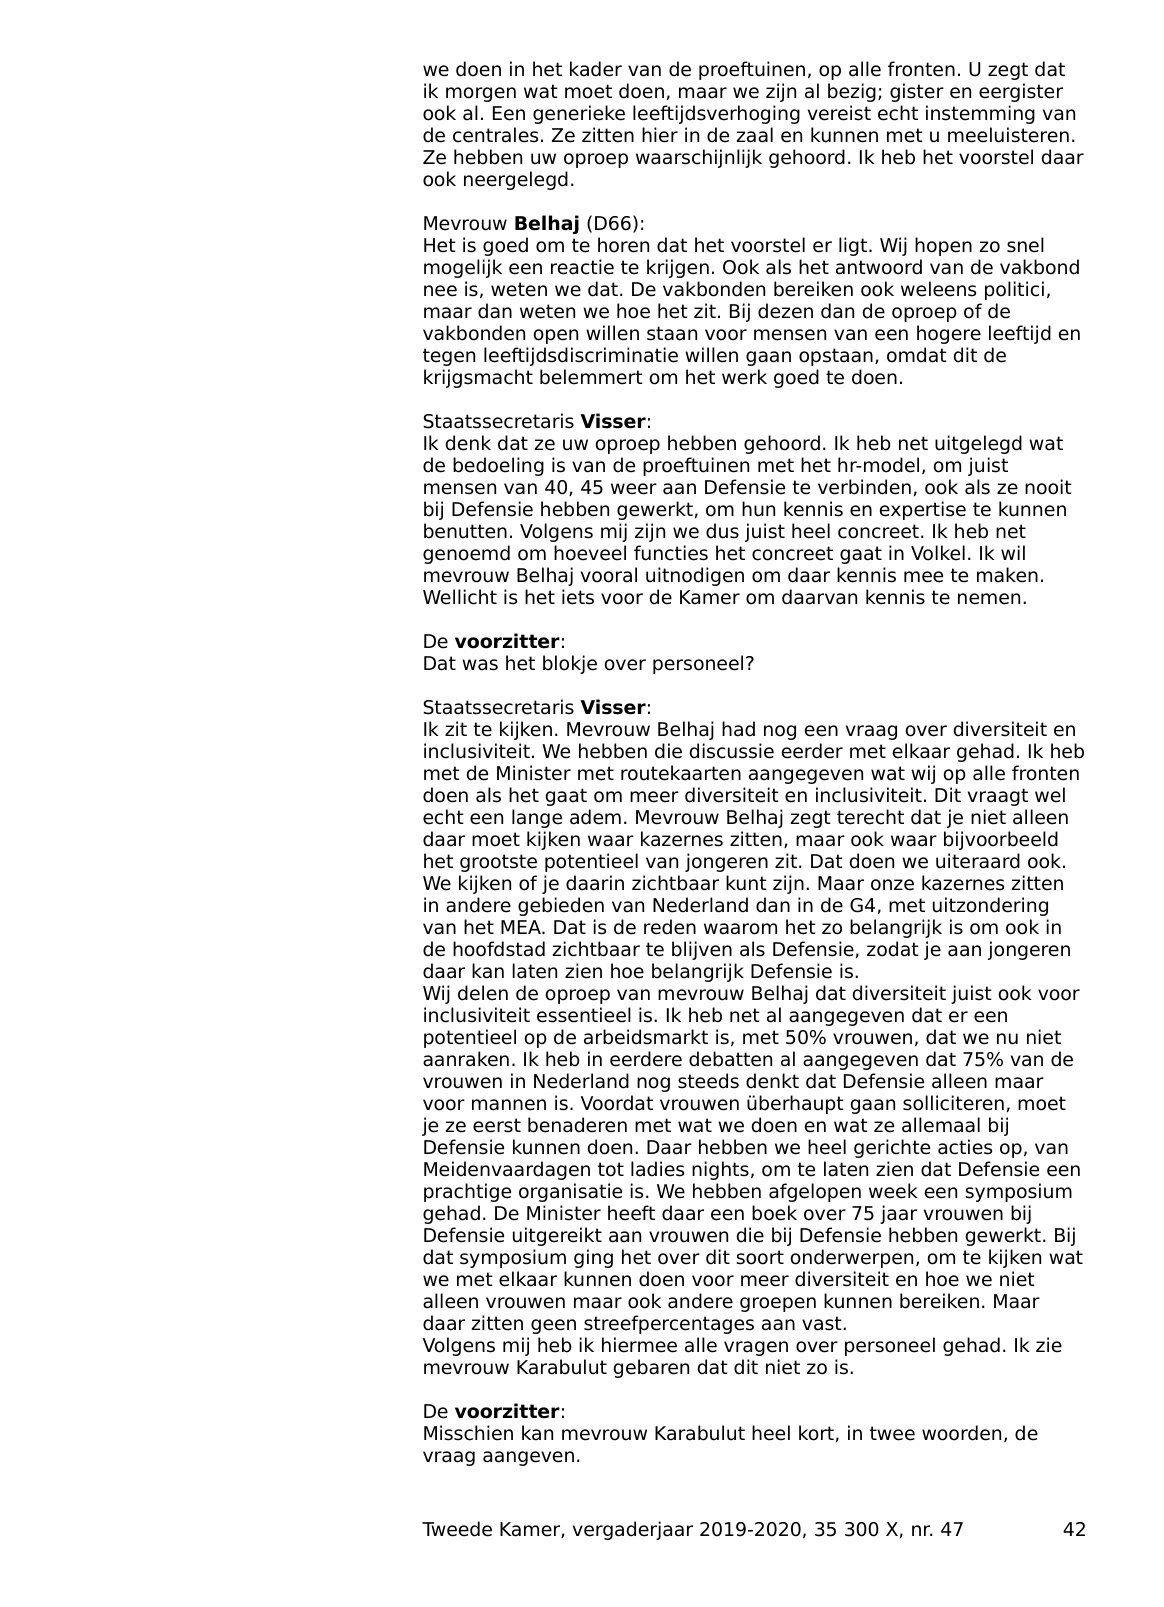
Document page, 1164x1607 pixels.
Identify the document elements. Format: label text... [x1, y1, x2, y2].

text Wij delen de oproep van mevrouw Belhaj dat diversiteit juist ook voor inclusiviteit essentieel is. Ik heb net al aangegeven dat er een potentieel op de arbeidsmarkt is, met 50% vrouwen, dat we nu niet aanraken. Ik heb in eerdere debatten al aangegeven dat 75% van de vrouwen in Nederland nog steeds denkt dat Defensie alleen maar voor mannen is. Voordat vrouwen überhaupt gaan solliciteren, moet je ze eerst benaderen met wat we doen en wat ze allemaal bij Defensie kunnen doen. Daar hebben we heel gerichte acties op, van Meidenvaardagen tot ladies nights, om te laten zien dat Defensie een prachtige organisatie is. We hebben afgelopen week een symposium gehad. De Minister heeft daar een boek over 75 jaar vrouwen bij Defensie uitgereikt aan vrouwen die bij Defensie hebben gewerkt. Bij dat symposium ging het over dit soort onderwerpen, om te kijken wat we met elkaar kunnen doen voor meer diversiteit en hoe we niet alleen vrouwen maar ook andere groepen kunnen bereiken. Maar daar zitten geen streefpercentages aan vast. [422, 983, 1087, 1335]
text Volgens mij heb ik hiermee alle vragen over personeel gehad. Ik zie mevrouw Karabulut gebaren dat dit niet zo is. [422, 1335, 1087, 1379]
text De voorzitter: [422, 1401, 1087, 1423]
text De voorzitter: [422, 631, 1087, 653]
text Ik denk dat ze uw oproep hebben gehoord. Ik heb net uitgelegd wat de bedoeling is van de proeftuinen met het hr-model, om juist mensen van 40, 45 weer aan Defensie te verbinden, ook als ze nooit bij Defensie hebben gewerkt, om hun kennis en expertise te kunnen benutten. Volgens mij zijn we dus juist heel concreet. Ik heb net genoemd om hoeveel functies het concreet gaat in Volkel. Ik wil mevrouw Belhaj vooral uitnodigen om daar kennis mee te maken. Wellicht is het iets voor de Kamer om daarvan kennis te nemen. [422, 433, 1087, 609]
text Mevrouw Belhaj (D66): [422, 213, 1087, 235]
text Staatssecretaris Visser: [422, 411, 1087, 433]
text Misschien kan mevrouw Karabulut heel kort, in twee woorden, de vraag aangeven. [422, 1423, 1087, 1467]
text Ik zit te kijken. Mevrouw Belhaj had nog een vraag over diversiteit en inclusiviteit. We hebben die discussie eerder met elkaar gehad. Ik heb met de Minister met routekaarten aangegeven wat wij op alle fronten doen als het gaat om meer diversiteit en inclusiviteit. Dit vraagt wel echt een lange adem. Mevrouw Belhaj zegt terecht dat je niet alleen daar moet kijken waar kazernes zitten, maar ook waar bijvoorbeeld het grootste potentieel van jongeren zit. Dat doen we uiteraard ook. We kijken of je daarin zichtbaar kunt zijn. Maar onze kazernes zitten in andere gebieden van Nederland dan in de G4, met uitzondering van het MEA. Dat is de reden waarom het zo belangrijk is om ook in de hoofdstad zichtbaar te blijven als Defensie, zodat je aan jongeren daar kan laten zien hoe belangrijk Defensie is. [422, 719, 1087, 983]
text Dat was het blokje over personeel? [422, 653, 1087, 675]
text Het is goed om te horen dat het voorstel er ligt. Wij hopen zo snel mogelijk een reactie te krijgen. Ook als het antwoord van de vakbond nee is, weten we dat. De vakbonden bereiken ook weleens politici, maar dan weten we hoe het zit. Bij dezen dan de oproep of de vakbonden open willen staan voor mensen van een hogere leeftijd en tegen leeftijdsdiscriminatie willen gaan opstaan, omdat dit de krijgsmacht belemmert om het werk goed te doen. [422, 235, 1087, 389]
text we doen in het kader van de proeftuinen, op alle fronten. U zegt dat ik morgen wat moet doen, maar we zijn al bezig; gister en eergister ook al. Een generieke leeftijdsverhoging vereist echt instemming van de centrales. Ze zitten hier in de zaal en kunnen met u meeluisteren. Ze hebben uw oproep waarschijnlijk gehoord. Ik heb het voorstel daar ook neergelegd. [422, 59, 1087, 191]
text Staatssecretaris Visser: [422, 697, 1087, 719]
